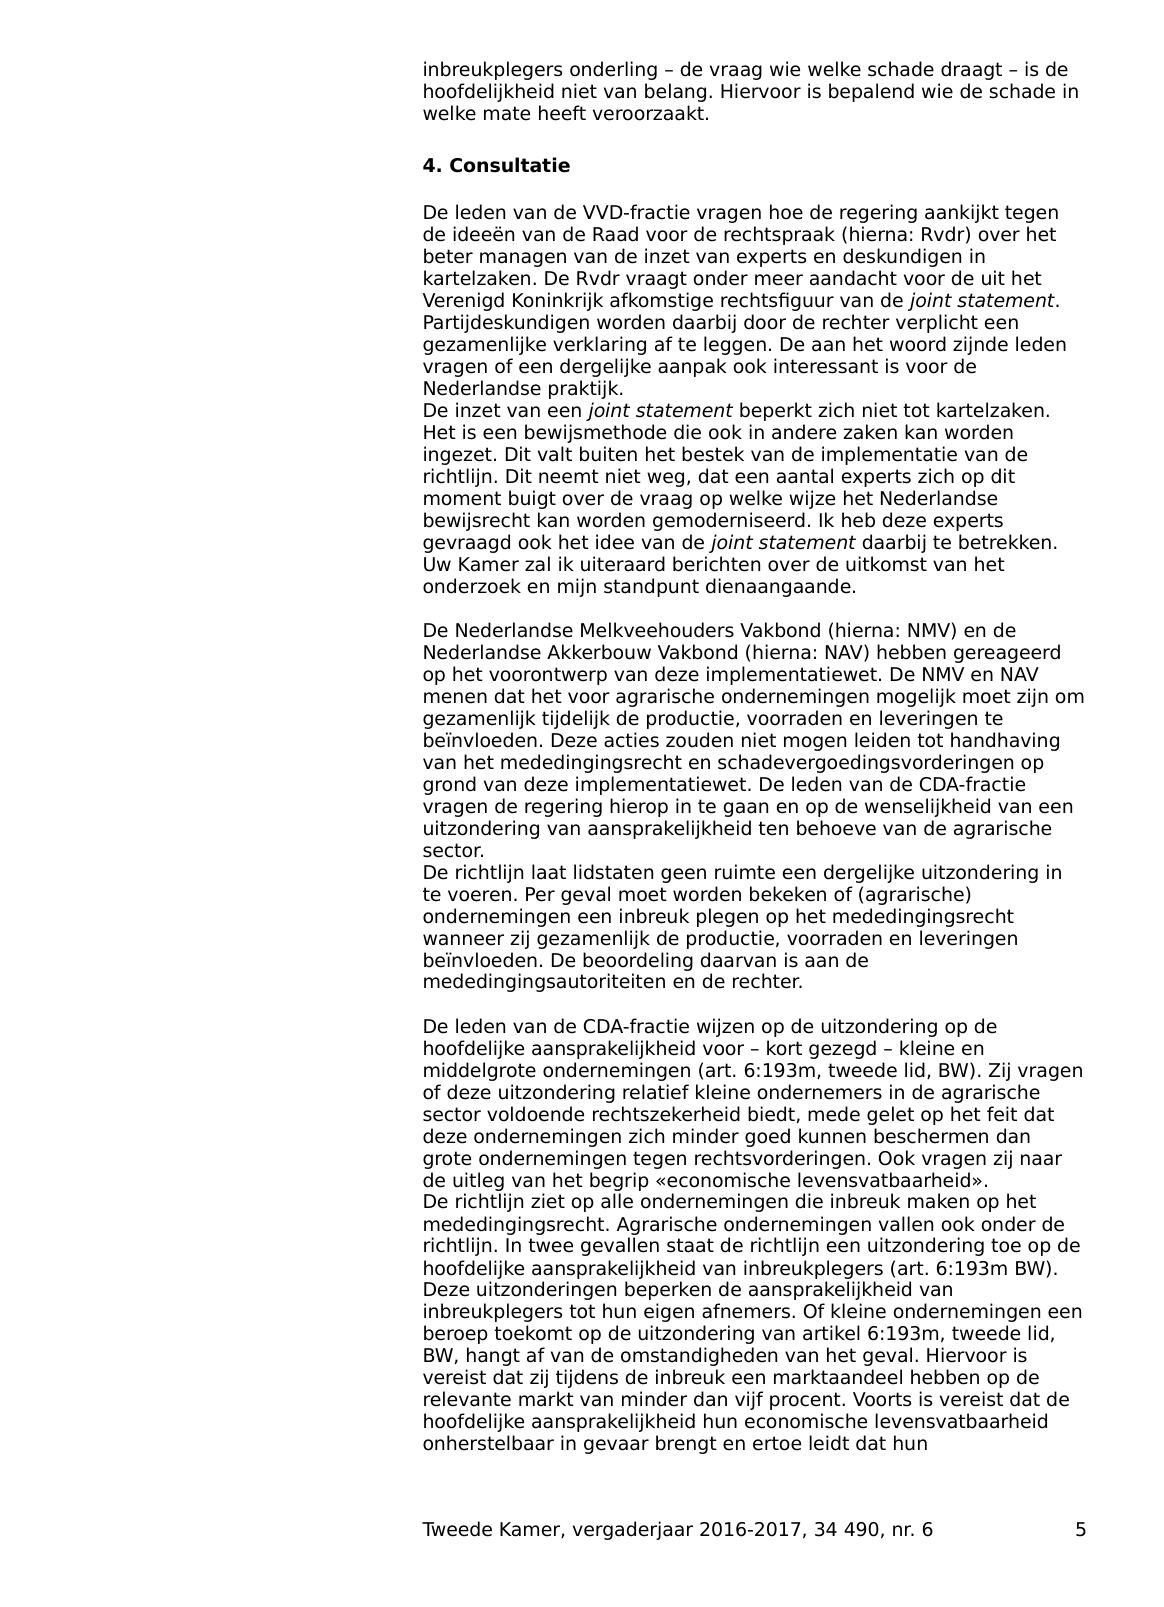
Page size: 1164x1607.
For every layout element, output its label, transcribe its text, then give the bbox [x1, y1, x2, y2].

text De richtlijn laat lidstaten geen ruimte een dergelijke uitzondering in te voeren. Per geval moet worden bekeken of (agrarische) ondernemingen een inbreuk plegen op het mededingingsrecht wanneer zij gezamenlijk de productie, voorraden en leveringen beïnvloeden. De beoordeling daarvan is aan de mededingingsautoriteiten en de rechter. [422, 862, 1087, 993]
text De inzet van een joint statement beperkt zich niet tot kartelzaken. Het is een bewijsmethode die ook in andere zaken kan worden ingezet. Dit valt buiten het bestek van de implementatie van de richtlijn. Dit neemt niet weg, dat een aantal experts zich op dit moment buigt over de vraag op welke wijze het Nederlandse bewijsrecht kan worden gemoderniseerd. Ik heb deze experts gevraagd ook het idee van de joint statement daarbij te betrekken. Uw Kamer zal ik uiteraard berichten over de uitkomst van het onderzoek en mijn standpunt dienaangaande. [422, 400, 1087, 598]
text De richtlijn ziet op alle ondernemingen die inbreuk maken op het mededingingsrecht. Agrarische ondernemingen vallen ook onder de richtlijn. In twee gevallen staat de richtlijn een uitzondering toe op de hoofdelijke aansprakelijkheid van inbreukplegers (art. 6:193m BW). Deze uitzonderingen beperken de aansprakelijkheid van inbreukplegers tot hun eigen afnemers. Of kleine ondernemingen een beroep toekomt op de uitzondering van artikel 6:193m, tweede lid, BW, hangt af van de omstandigheden van het geval. Hiervoor is vereist dat zij tijdens de inbreuk een marktaandeel hebben op de relevante markt van minder dan vijf procent. Voorts is vereist dat de hoofdelijke aansprakelijkheid hun economische levensvatbaarheid onherstelbaar in gevaar brengt en ertoe leidt dat hun [422, 1191, 1087, 1455]
text De Nederlandse Melkveehouders Vakbond (hierna: NMV) en de Nederlandse Akkerbouw Vakbond (hierna: NAV) hebben gereageerd op het voorontwerp van deze implementatiewet. De NMV en NAV menen dat het voor agrarische ondernemingen mogelijk moet zijn om gezamenlijk tijdelijk de productie, voorraden en leveringen te beïnvloeden. Deze acties zouden niet mogen leiden tot handhaving van het mededingingsrecht en schadevergoedingsvorderingen op grond van deze implementatiewet. De leden van de CDA-fractie vragen de regering hierop in te gaan en op de wenselijkheid van een uitzondering van aansprakelijkheid ten behoeve van de agrarische sector. [422, 620, 1087, 862]
text inbreukplegers onderling – de vraag wie welke schade draagt – is de hoofdelijkheid niet van belang. Hiervoor is bepalend wie de schade in welke mate heeft veroorzaakt. [422, 59, 1087, 125]
text De leden van de VVD-fractie vragen hoe de regering aankijkt tegen de ideeën van de Raad voor de rechtspraak (hierna: Rvdr) over het beter managen van de inzet van experts en deskundigen in kartelzaken. De Rvdr vraagt onder meer aandacht voor de uit het Verenigd Koninkrijk afkomstige rechtsfiguur van de joint statement. Partijdeskundigen worden daarbij door de rechter verplicht een gezamenlijke verklaring af te leggen. De aan het woord zijnde leden vragen of een dergelijke aanpak ook interessant is voor de Nederlandse praktijk. [422, 202, 1087, 400]
subtitle 4. Consultatie [422, 155, 1087, 177]
text De leden van de CDA-fractie wijzen op de uitzondering op de hoofdelijke aansprakelijkheid voor – kort gezegd – kleine en middelgrote ondernemingen (art. 6:193m, tweede lid, BW). Zij vragen of deze uitzondering relatief kleine ondernemers in de agrarische sector voldoende rechtszekerheid biedt, mede gelet op het feit dat deze ondernemingen zich minder goed kunnen beschermen dan grote ondernemingen tegen rechtsvorderingen. Ook vragen zij naar de uitleg van het begrip «economische levensvatbaarheid». [422, 1016, 1087, 1191]
